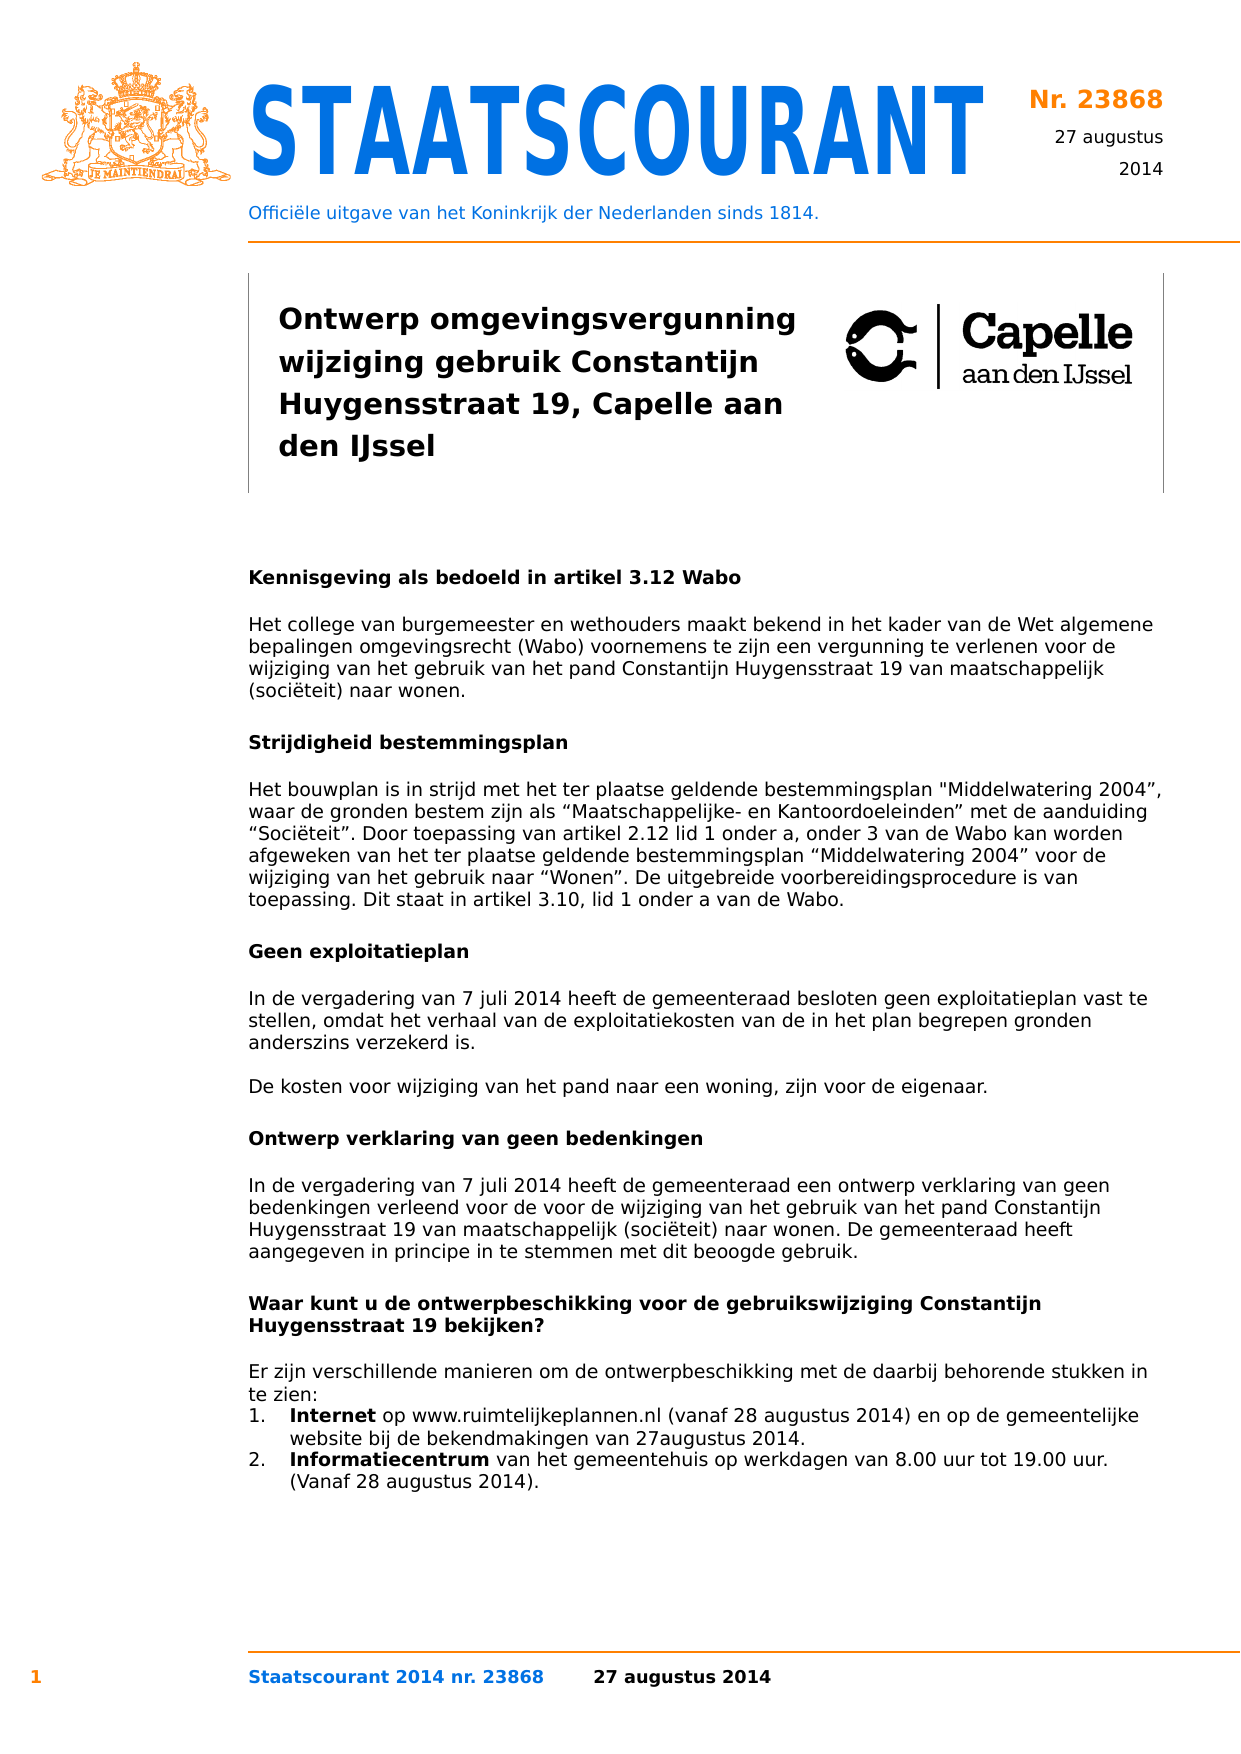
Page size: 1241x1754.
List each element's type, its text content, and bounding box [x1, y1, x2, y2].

text De kosten voor wijziging van het pand naar een woning, zijn voor de eigenaar. [248, 1076, 1163, 1098]
table_header Nr. 23868 [998, 62, 1240, 121]
table_cell Officiële uitgave van het Koninkrijk der Nederlanden sinds 1814. [248, 203, 1240, 241]
text 2. Informatiecentrum van het gemeentehuis op werkdagen van 8.00 uur tot 19.00 uur. (Vanaf 28 augustus 2014). [248, 1449, 1163, 1493]
text Het college van burgemeester en wethouders maakt bekend in het kader van de Wet algemene bepalingen omgevingsrecht (Wabo) voornemens te zijn een vergunning te verlenen voor de wijziging van het gebruik van het pand Constantijn Huygensstraat 19 van maatschappelijk (sociëteit) naar wonen. [248, 614, 1163, 702]
picture [41, 62, 231, 186]
table_header [25, 62, 248, 241]
text Er zijn verschillende manieren om de ontwerpbeschikking met de daarbij behorende stukken in te zien: [248, 1361, 1163, 1405]
subtitle Waar kunt u de ontwerpbeschikking voor de gebruikswijziging Constantijn Huygensstraat 19 bekijken? [248, 1292, 1163, 1336]
subtitle Kennisgeving als bedoeld in artikel 3.12 Wabo [248, 567, 1163, 589]
text Het bouwplan is in strijd met het ter plaatse geldende bestemmingsplan "Middelwatering 2004”, waar de gronden bestem zijn als “Maatschappelijke- en Kantoordoeleinden” met de aanduiding “Sociëteit”. Door toepassing van artikel 2.12 lid 1 onder a, onder 3 van de Wabo kan worden afgeweken van het ter plaatse geldende bestemmingsplan “Middelwatering 2004” voor de wijziging van het gebruik naar “Wonen”. De uitgebreide voorbereidingsprocedure is van toepassing. Dit staat in artikel 3.10, lid 1 onder a van de Wabo. [248, 779, 1163, 911]
picture [844, 302, 1134, 391]
subtitle Strijdigheid bestemmingsplan [248, 732, 1163, 754]
table_cell 2014 [998, 153, 1240, 203]
subtitle Ontwerp verklaring van geen bedenkingen [248, 1128, 1163, 1149]
subtitle Geen exploitatieplan [248, 941, 1163, 963]
table_cell 27 augustus [998, 121, 1240, 153]
text 1. Internet op www.ruimtelijkeplannen.nl (vanaf 28 augustus 2014) en op de gemeentelijke website bij de bekendmakingen van 27augustus 2014. [248, 1405, 1163, 1449]
text In de vergadering van 7 juli 2014 heeft de gemeenteraad een ontwerp verklaring van geen bedenkingen verleend voor de voor de wijziging van het gebruik van het pand Constantijn Huygensstraat 19 van maatschappelijk (sociëteit) naar wonen. De gemeenteraad heeft aangegeven in principe in te stemmen met dit beoogde gebruik. [248, 1174, 1163, 1262]
table_header STAATSCOURANT [248, 62, 998, 203]
text In de vergadering van 7 juli 2014 heeft de gemeenteraad besloten geen exploitatieplan vast te stellen, omdat het verhaal van de exploitatiekosten van de in het plan begrepen gronden anderszins verzekerd is. [248, 988, 1163, 1054]
subtitle Ontwerp omgevingsvergunning wijziging gebruik Constantijn Huygensstraat 19, Capelle aan den IJssel [249, 273, 1163, 493]
